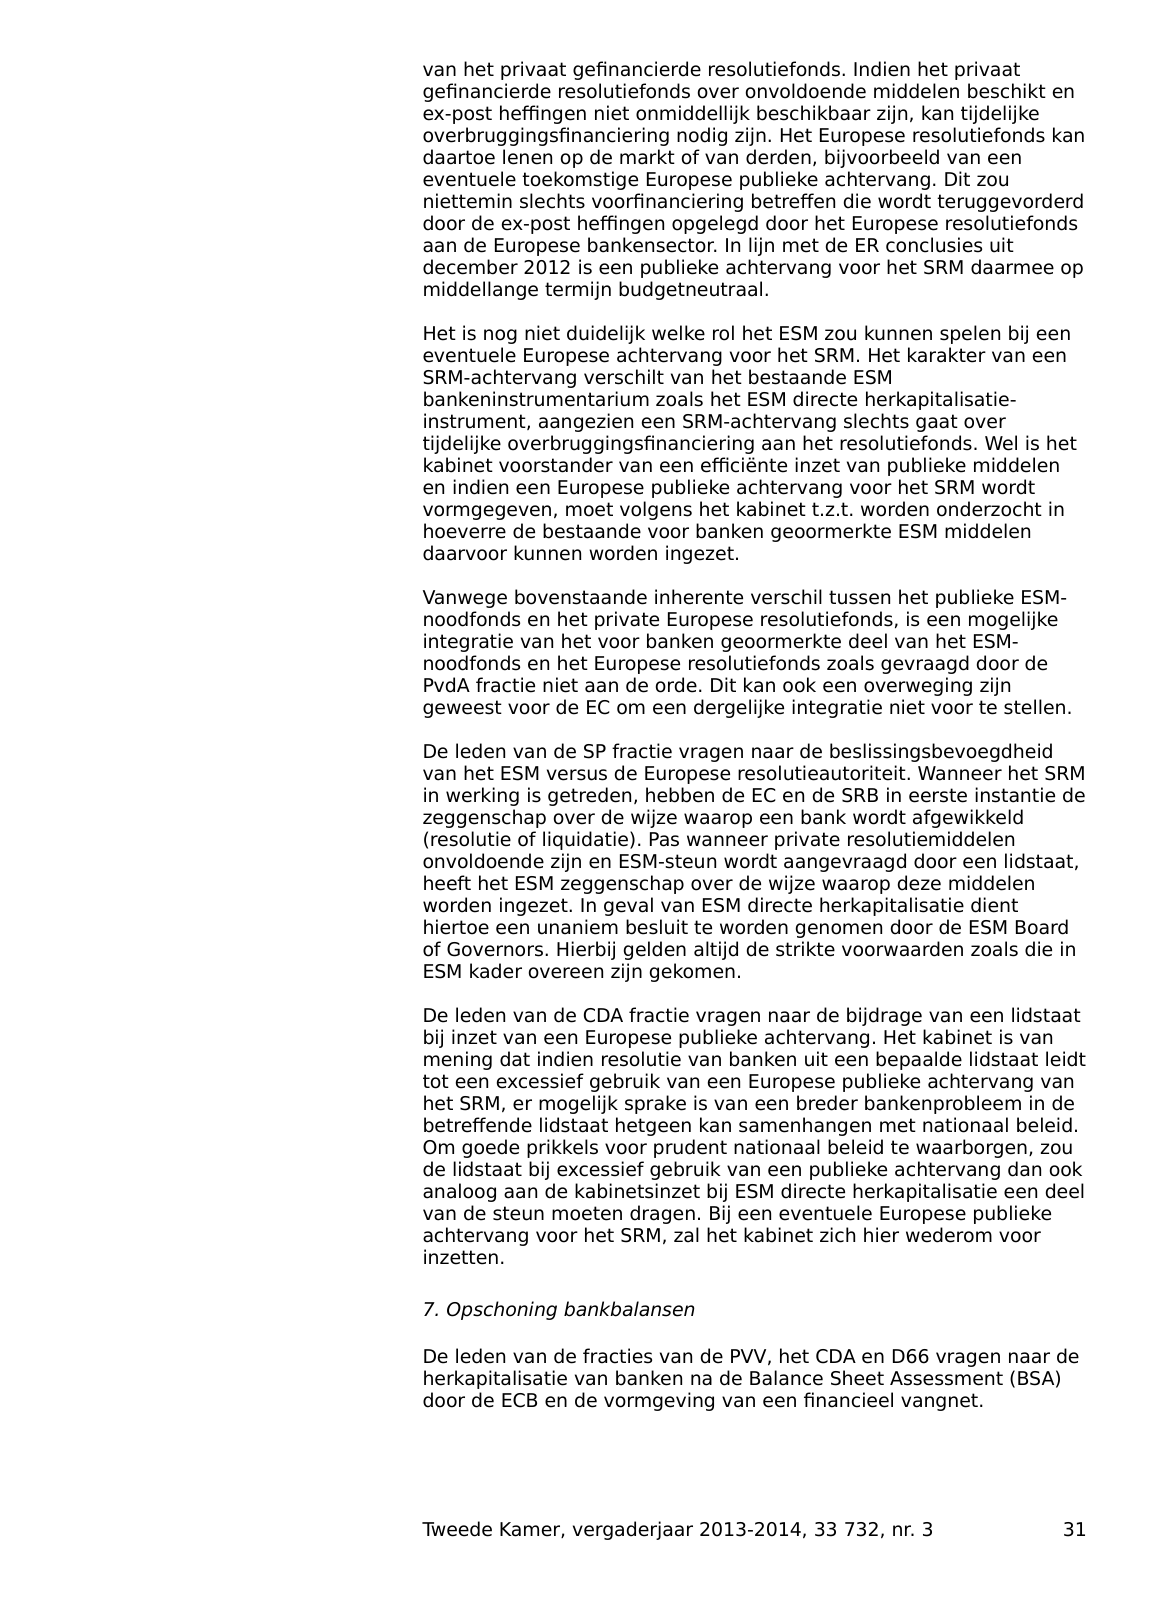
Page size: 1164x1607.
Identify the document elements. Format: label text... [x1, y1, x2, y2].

text Het is nog niet duidelijk welke rol het ESM zou kunnen spelen bij een eventuele Europese achtervang voor het SRM. Het karakter van een SRM-achtervang verschilt van het bestaande ESM bankeninstrumentarium zoals het ESM directe herkapitalisatie-instrument, aangezien een SRM-achtervang slechts gaat over tijdelijke overbruggingsfinanciering aan het resolutiefonds. Wel is het kabinet voorstander van een efficiënte inzet van publieke middelen en indien een Europese publieke achtervang voor het SRM wordt vormgegeven, moet volgens het kabinet t.z.t. worden onderzocht in hoeverre de bestaande voor banken geoormerkte ESM middelen daarvoor kunnen worden ingezet. [422, 323, 1087, 565]
text De leden van de SP fractie vragen naar de beslissingsbevoegdheid van het ESM versus de Europese resolutieautoriteit. Wanneer het SRM in werking is getreden, hebben de EC en de SRB in eerste instantie de zeggenschap over de wijze waarop een bank wordt afgewikkeld (resolutie of liquidatie). Pas wanneer private resolutiemiddelen onvoldoende zijn en ESM-steun wordt aangevraagd door een lidstaat, heeft het ESM zeggenschap over de wijze waarop deze middelen worden ingezet. In geval van ESM directe herkapitalisatie dient hiertoe een unaniem besluit te worden genomen door de ESM Board of Governors. Hierbij gelden altijd de strikte voorwaarden zoals die in ESM kader overeen zijn gekomen. [422, 741, 1087, 983]
text De leden van de fracties van de PVV, het CDA en D66 vragen naar de herkapitalisatie van banken na de Balance Sheet Assessment (BSA) door de ECB en de vormgeving van een financieel vangnet. [422, 1346, 1087, 1412]
text van het privaat gefinancierde resolutiefonds. Indien het privaat gefinancierde resolutiefonds over onvoldoende middelen beschikt en ex-post heffingen niet onmiddellijk beschikbaar zijn, kan tijdelijke overbruggingsfinanciering nodig zijn. Het Europese resolutiefonds kan daartoe lenen op de markt of van derden, bijvoorbeeld van een eventuele toekomstige Europese publieke achtervang. Dit zou niettemin slechts voorfinanciering betreffen die wordt teruggevorderd door de ex-post heffingen opgelegd door het Europese resolutiefonds aan de Europese bankensector. In lijn met de ER conclusies uit december 2012 is een publieke achtervang voor het SRM daarmee op middellange termijn budgetneutraal. [422, 59, 1087, 301]
text De leden van de CDA fractie vragen naar de bijdrage van een lidstaat bij inzet van een Europese publieke achtervang. Het kabinet is van mening dat indien resolutie van banken uit een bepaalde lidstaat leidt tot een excessief gebruik van een Europese publieke achtervang van het SRM, er mogelijk sprake is van een breder bankenprobleem in de betreffende lidstaat hetgeen kan samenhangen met nationaal beleid. Om goede prikkels voor prudent nationaal beleid te waarborgen, zou de lidstaat bij excessief gebruik van een publieke achtervang dan ook analoog aan de kabinetsinzet bij ESM directe herkapitalisatie een deel van de steun moeten dragen. Bij een eventuele Europese publieke achtervang voor het SRM, zal het kabinet zich hier wederom voor inzetten. [422, 1005, 1087, 1269]
subtitle 7. Opschoning bankbalansen [422, 1299, 1087, 1321]
text Vanwege bovenstaande inherente verschil tussen het publieke ESM-noodfonds en het private Europese resolutiefonds, is een mogelijke integratie van het voor banken geoormerkte deel van het ESM-noodfonds en het Europese resolutiefonds zoals gevraagd door de PvdA fractie niet aan de orde. Dit kan ook een overweging zijn geweest voor de EC om een dergelijke integratie niet voor te stellen. [422, 587, 1087, 719]
